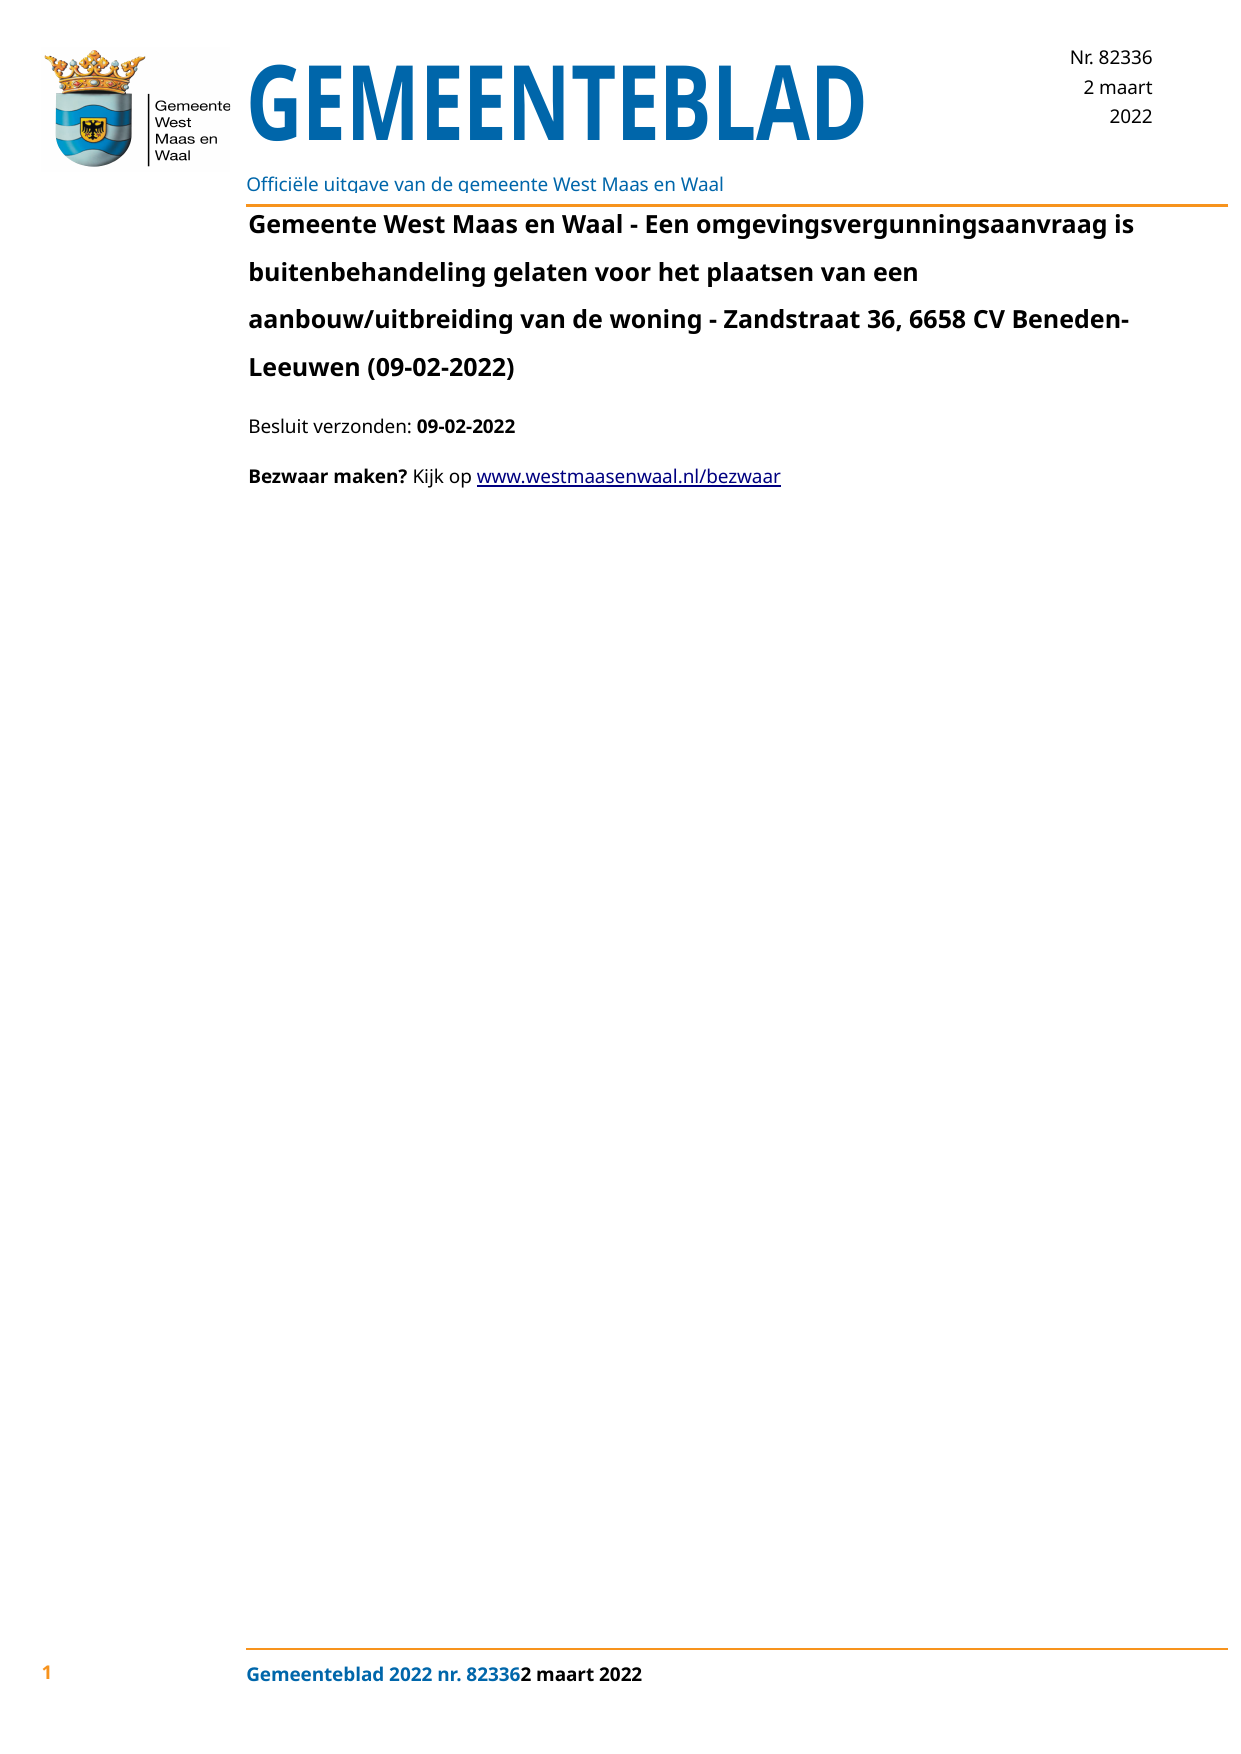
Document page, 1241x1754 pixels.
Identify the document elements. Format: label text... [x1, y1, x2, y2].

text Gemeente West Maas en Waal - Een omgevingsvergunningsaanvraag is buitenbehandeling gelaten voor het plaatsen van een aanbouw/uitbreiding van de woning - Zandstraat 36, 6658 CV Beneden-Leeuwen (09-02-2022) [248, 207, 1152, 384]
text Bezwaar maken? Kijk op www.westmaasenwaal.nl/bezwaar [248, 463, 1152, 489]
picture [41, 47, 231, 172]
text Besluit verzonden: 09-02-2022 [248, 413, 1152, 439]
